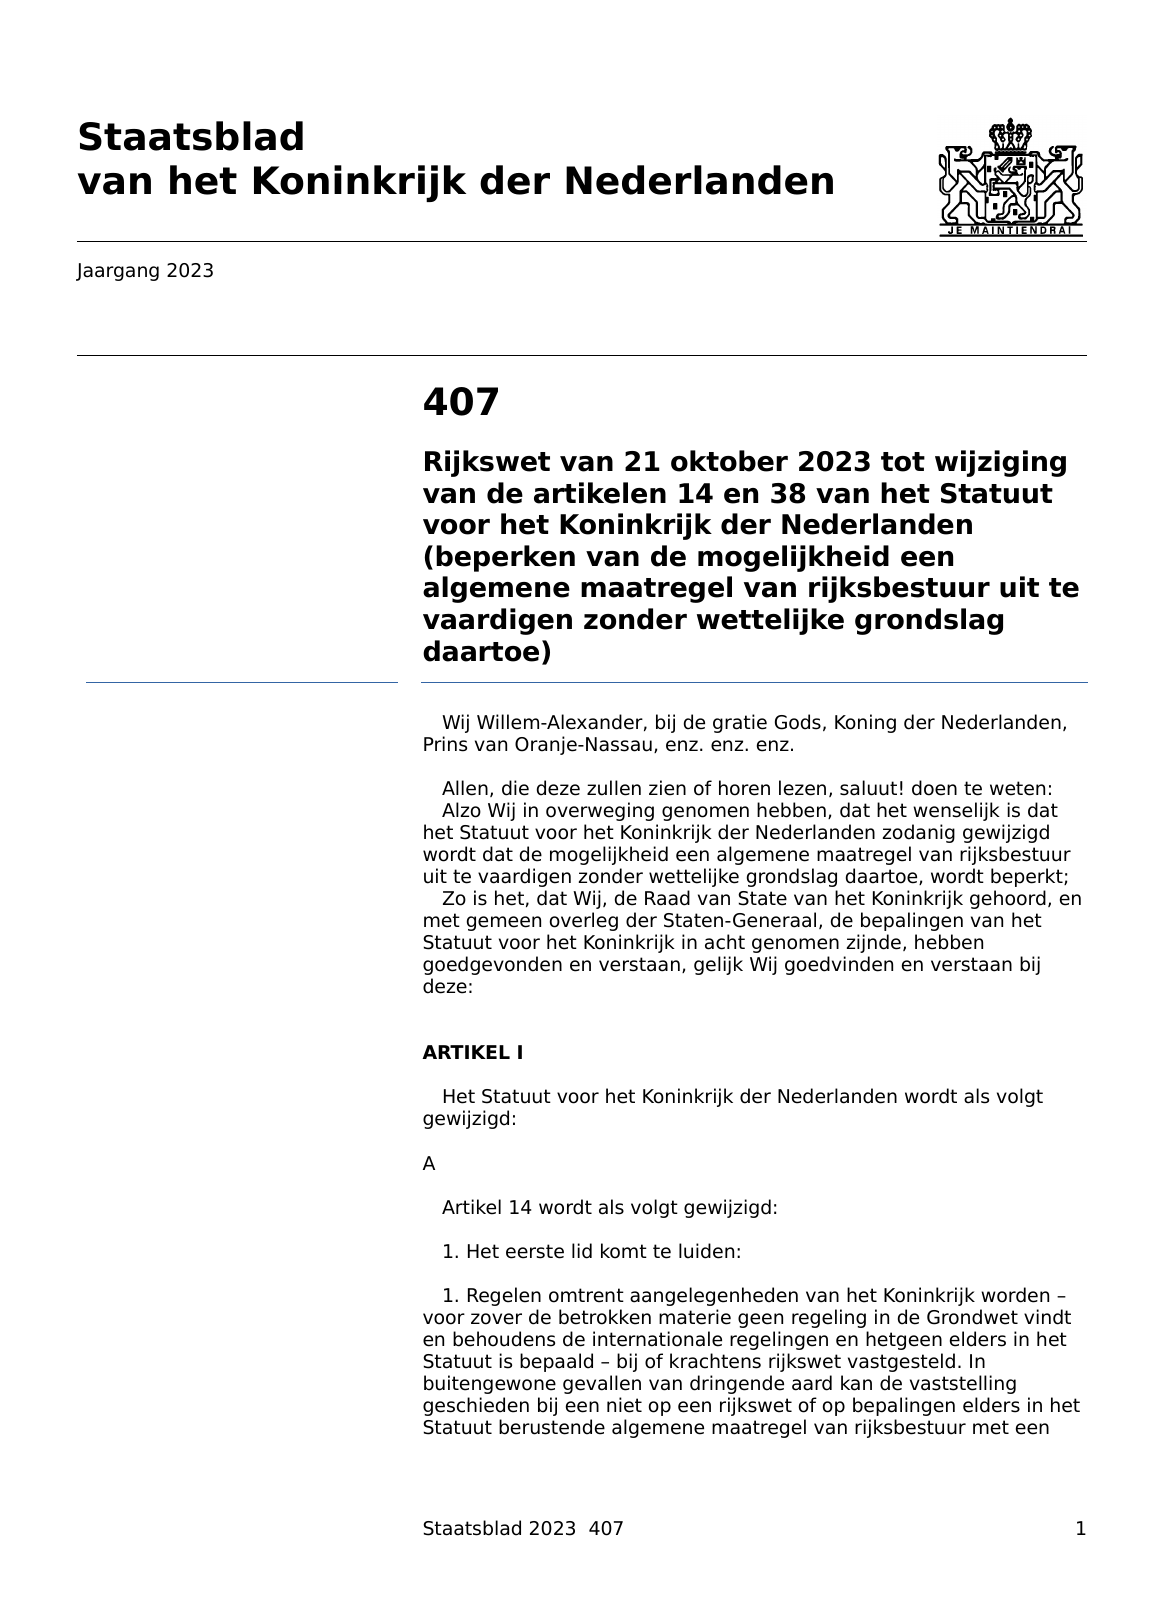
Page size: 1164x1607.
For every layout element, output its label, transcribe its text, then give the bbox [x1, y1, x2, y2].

table_cell Jaargang 2023 [77, 242, 1087, 355]
text Het Statuut voor het Koninkrijk der Nederlanden wordt als volgt gewijzigd: [422, 1086, 1087, 1130]
text Zo is het, dat Wij, de Raad van State van het Koninkrijk gehoord, en met gemeen overleg der Staten-Generaal, de bepalingen van het Statuut voor het Koninkrijk in acht genomen zijnde, hebben goedgevonden en verstaan, gelijk Wij goedvinden en verstaan bij deze: [422, 888, 1087, 998]
text Allen, die deze zullen zien of horen lezen, saluut! doen te weten: [422, 778, 1087, 800]
text Alzo Wij in overweging genomen hebben, dat het wenselijk is dat het Statuut voor het Koninkrijk der Nederlanden zodanig gewijzigd wordt dat de mogelijkheid een algemene maatregel van rijksbestuur uit te vaardigen zonder wettelijke grondslag daartoe, wordt beperkt; [422, 800, 1087, 888]
table_header Staatsblad van het Koninkrijk der Nederlanden [77, 100, 886, 241]
picture [936, 115, 1087, 240]
text Artikel 14 wordt als volgt gewijzigd: [422, 1197, 1087, 1219]
subtitle 407 [422, 381, 1087, 424]
text A [422, 1152, 1087, 1174]
text Wij Willem-Alexander, bij de gratie Gods, Koning der Nederlanden, Prins van Oranje-Nassau, enz. enz. enz. [422, 712, 1087, 756]
text Rijkswet van 21 oktober 2023 tot wijziging van de artikelen 14 en 38 van het Statuut voor het Koninkrijk der Nederlanden (beperken van de mogelijkheid een algemene maatregel van rijksbestuur uit te vaardigen zonder wettelijke grondslag daartoe) [422, 447, 1087, 667]
text 1. Regelen omtrent aangelegenheden van het Koninkrijk worden – voor zover de betrokken materie geen regeling in de Grondwet vindt en behoudens de internationale regelingen en hetgeen elders in het Statuut is bepaald – bij of krachtens rijkswet vastgesteld. In buitengewone gevallen van dringende aard kan de vaststelling geschieden bij een niet op een rijkswet of op bepalingen elders in het Statuut berustende algemene maatregel van rijksbestuur met een [422, 1285, 1087, 1439]
subtitle ARTIKEL I [422, 1042, 1087, 1064]
text 1. Het eerste lid komt te luiden: [422, 1241, 1087, 1263]
table_header [886, 100, 1087, 241]
